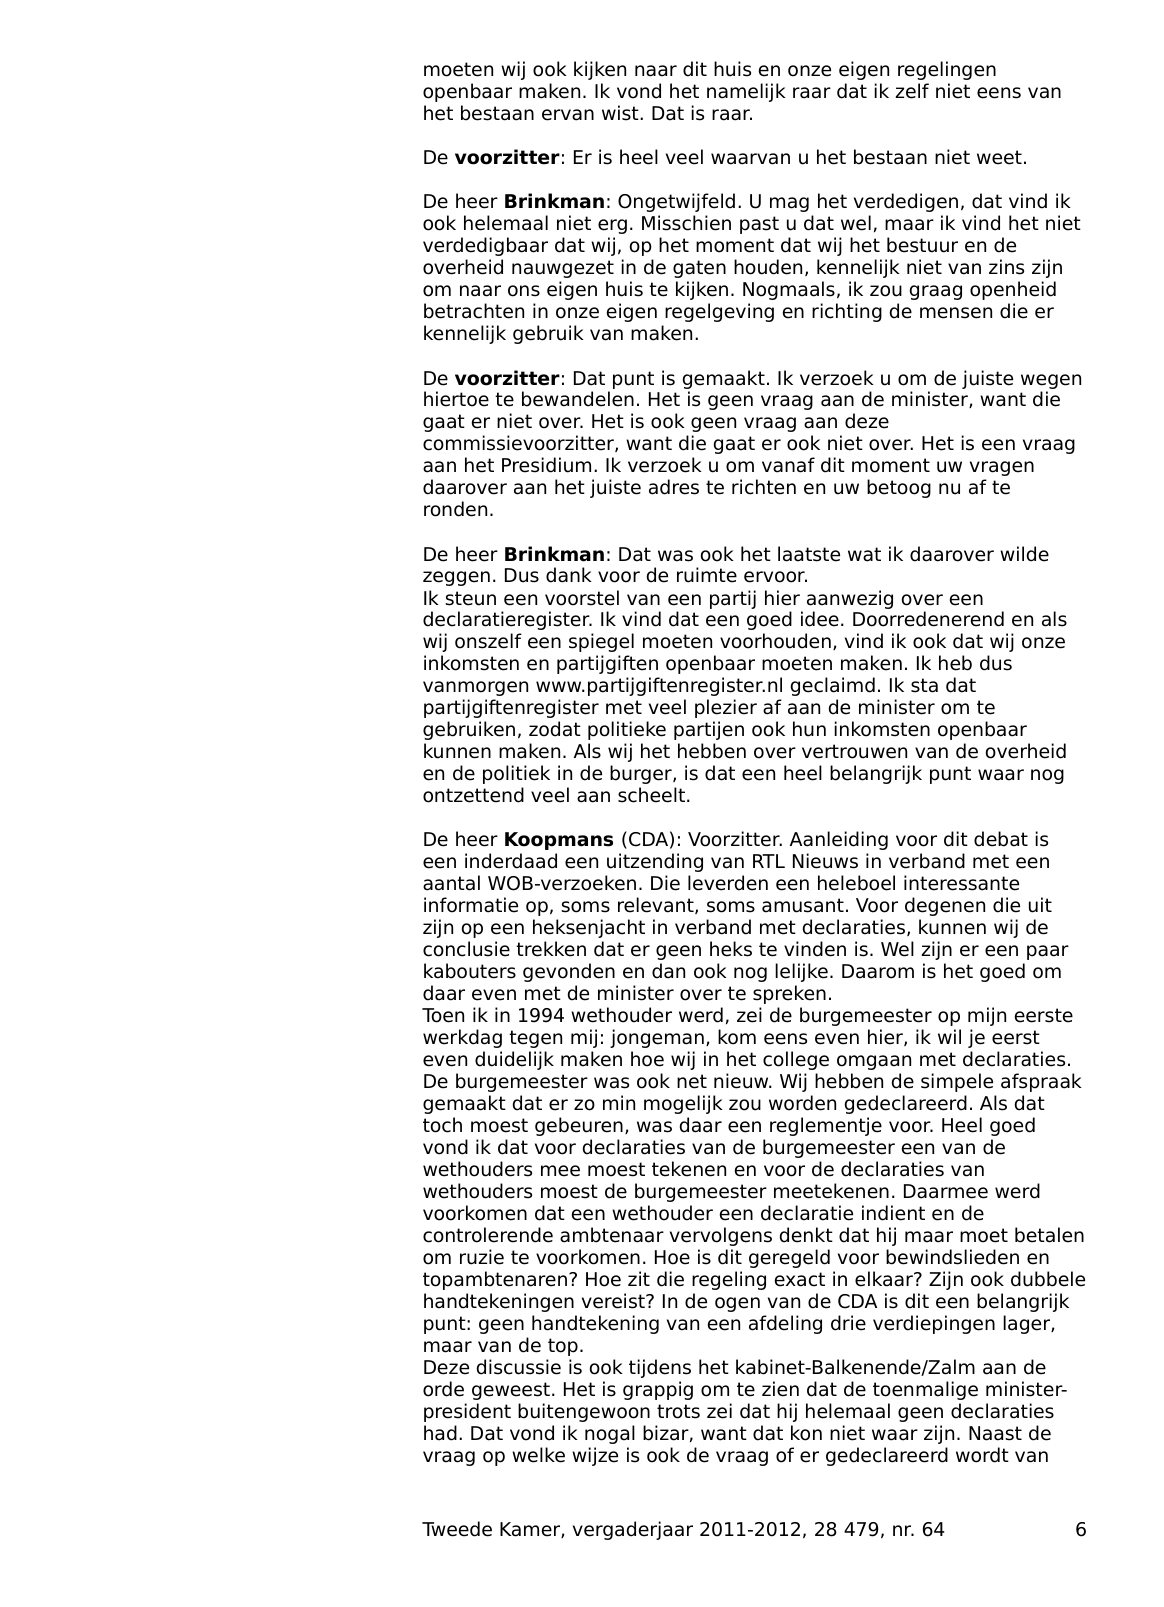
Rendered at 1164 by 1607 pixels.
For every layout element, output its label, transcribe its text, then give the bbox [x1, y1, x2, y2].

text De voorzitter: Dat punt is gemaakt. Ik verzoek u om de juiste wegen hiertoe te bewandelen. Het is geen vraag aan de minister, want die gaat er niet over. Het is ook geen vraag aan deze commissievoorzitter, want die gaat er ook niet over. Het is een vraag aan het Presidium. Ik verzoek u om vanaf dit moment uw vragen daarover aan het juiste adres te richten en uw betoog nu af te ronden. [422, 367, 1087, 521]
text Deze discussie is ook tijdens het kabinet-Balkenende/Zalm aan de orde geweest. Het is grappig om te zien dat de toenmalige minister-president buitengewoon trots zei dat hij helemaal geen declaraties had. Dat vond ik nogal bizar, want dat kon niet waar zijn. Naast de vraag op welke wijze is ook de vraag of er gedeclareerd wordt van [422, 1357, 1087, 1467]
text De voorzitter: Er is heel veel waarvan u het bestaan niet weet. [422, 147, 1087, 169]
text moeten wij ook kijken naar dit huis en onze eigen regelingen openbaar maken. Ik vond het namelijk raar dat ik zelf niet eens van het bestaan ervan wist. Dat is raar. [422, 59, 1087, 125]
text De heer Koopmans (CDA): Voorzitter. Aanleiding voor dit debat is een inderdaad een uitzending van RTL Nieuws in verband met een aantal WOB-verzoeken. Die leverden een heleboel interessante informatie op, soms relevant, soms amusant. Voor degenen die uit zijn op een heksenjacht in verband met declaraties, kunnen wij de conclusie trekken dat er geen heks te vinden is. Wel zijn er een paar kabouters gevonden en dan ook nog lelijke. Daarom is het goed om daar even met de minister over te spreken. [422, 829, 1087, 1005]
text Ik steun een voorstel van een partij hier aanwezig over een declaratieregister. Ik vind dat een goed idee. Doorredenerend en als wij onszelf een spiegel moeten voorhouden, vind ik ook dat wij onze inkomsten en partijgiften openbaar moeten maken. Ik heb dus vanmorgen www.partijgiftenregister.nl geclaimd. Ik sta dat partijgiftenregister met veel plezier af aan de minister om te gebruiken, zodat politieke partijen ook hun inkomsten openbaar kunnen maken. Als wij het hebben over vertrouwen van de overheid en de politiek in de burger, is dat een heel belangrijk punt waar nog ontzettend veel aan scheelt. [422, 587, 1087, 807]
text De heer Brinkman: Dat was ook het laatste wat ik daarover wilde zeggen. Dus dank voor de ruimte ervoor. [422, 543, 1087, 587]
text Toen ik in 1994 wethouder werd, zei de burgemeester op mijn eerste werkdag tegen mij: jongeman, kom eens even hier, ik wil je eerst even duidelijk maken hoe wij in het college omgaan met declaraties. De burgemeester was ook net nieuw. Wij hebben de simpele afspraak gemaakt dat er zo min mogelijk zou worden gedeclareerd. Als dat toch moest gebeuren, was daar een reglementje voor. Heel goed vond ik dat voor declaraties van de burgemeester een van de wethouders mee moest tekenen en voor de declaraties van wethouders moest de burgemeester meetekenen. Daarmee werd voorkomen dat een wethouder een declaratie indient en de controlerende ambtenaar vervolgens denkt dat hij maar moet betalen om ruzie te voorkomen. Hoe is dit geregeld voor bewindslieden en topambtenaren? Hoe zit die regeling exact in elkaar? Zijn ook dubbele handtekeningen vereist? In de ogen van de CDA is dit een belangrijk punt: geen handtekening van een afdeling drie verdiepingen lager, maar van de top. [422, 1005, 1087, 1357]
text De heer Brinkman: Ongetwijfeld. U mag het verdedigen, dat vind ik ook helemaal niet erg. Misschien past u dat wel, maar ik vind het niet verdedigbaar dat wij, op het moment dat wij het bestuur en de overheid nauwgezet in de gaten houden, kennelijk niet van zins zijn om naar ons eigen huis te kijken. Nogmaals, ik zou graag openheid betrachten in onze eigen regelgeving en richting de mensen die er kennelijk gebruik van maken. [422, 191, 1087, 345]
